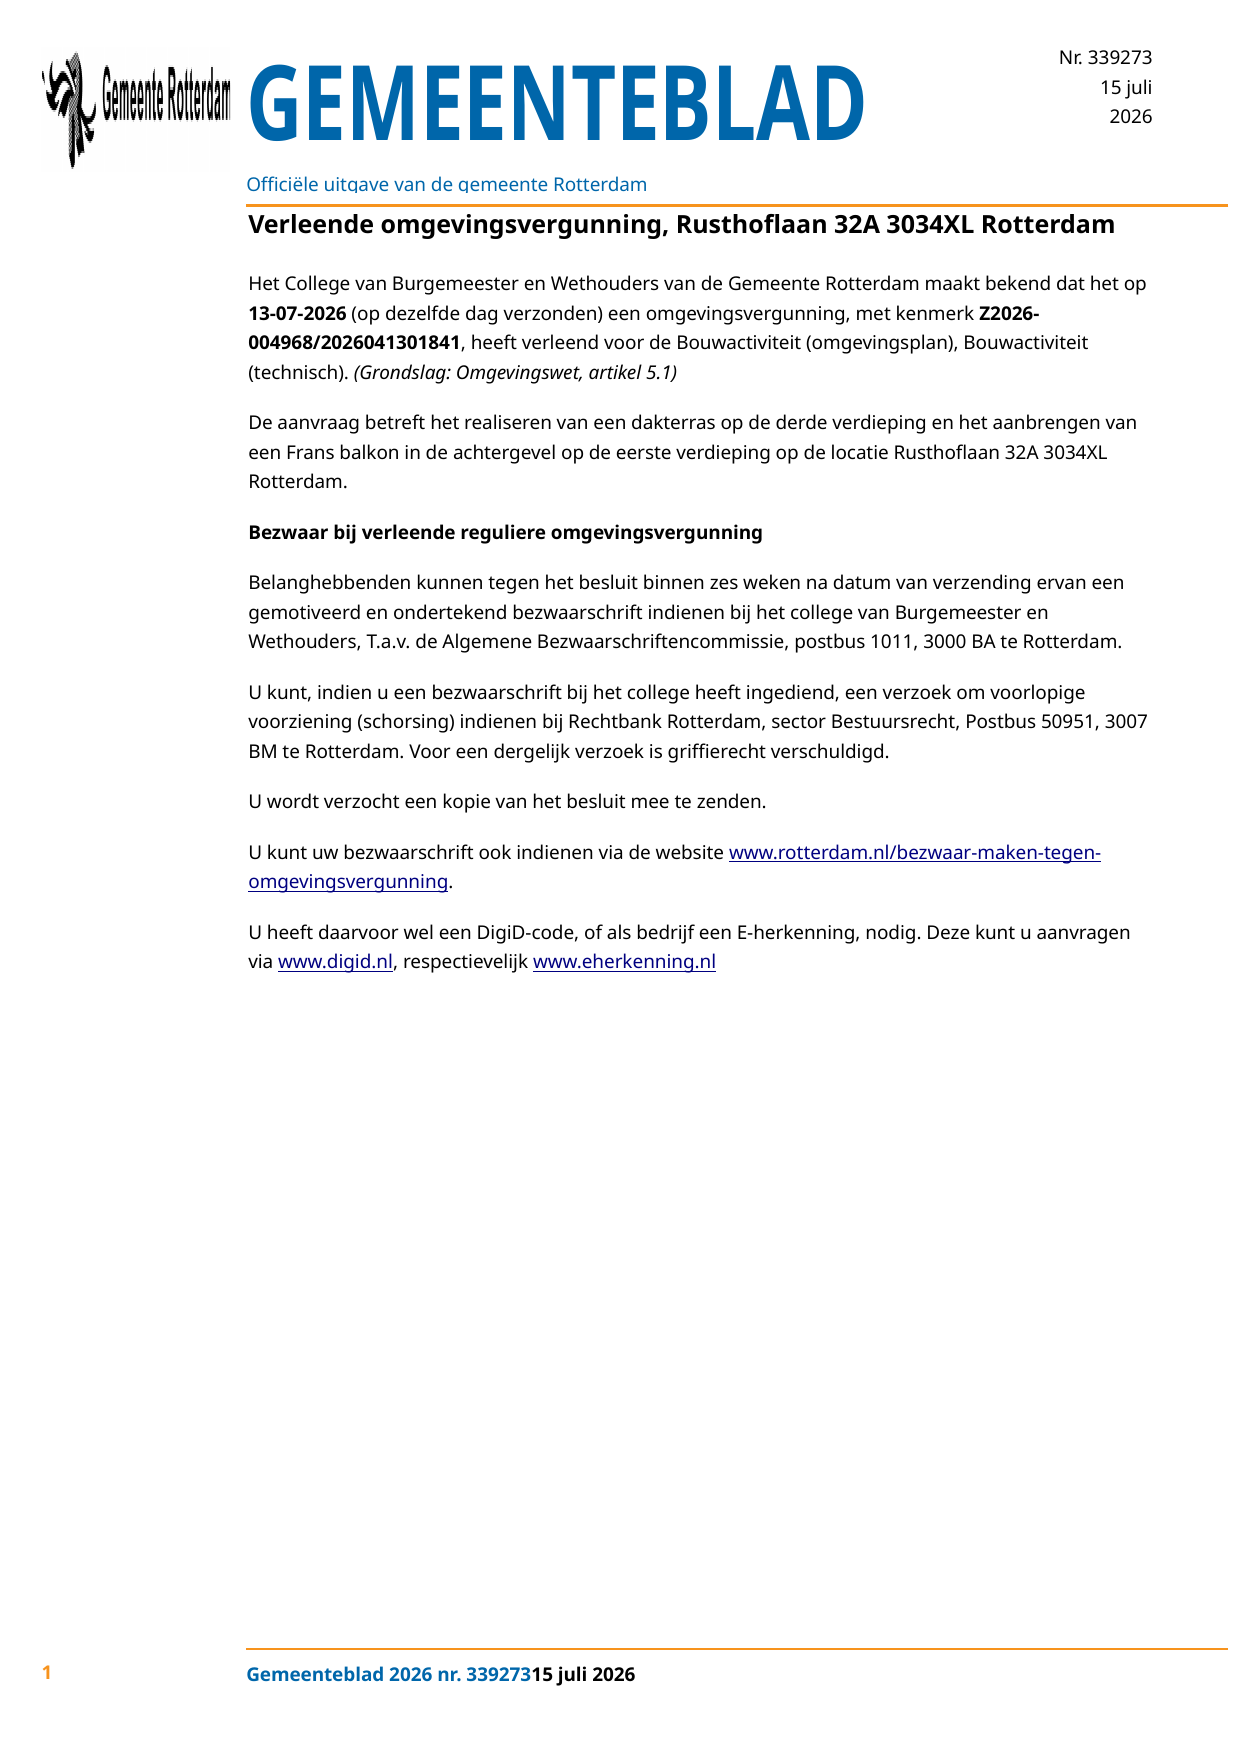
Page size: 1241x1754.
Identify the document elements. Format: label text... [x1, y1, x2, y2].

text De aanvraag betreft het realiseren van een dakterras op de derde verdieping en het aanbrengen van een Frans balkon in de achtergevel op de eerste verdieping op de locatie Rusthoflaan 32A 3034XL Rotterdam. [248, 409, 1152, 494]
text Verleende omgevingsvergunning, Rusthoflaan 32A 3034XL Rotterdam [248, 207, 1152, 241]
text U kunt, indien u een bezwaarschrift bij het college heeft ingediend, een verzoek om voorlopige voorziening (schorsing) indienen bij Rechtbank Rotterdam, sector Bestuursrecht, Postbus 50951, 3007 BM te Rotterdam. Voor een dergelijk verzoek is griffierecht verschuldigd. [248, 679, 1152, 764]
text Belanghebbenden kunnen tegen het besluit binnen zes weken na datum van verzending ervan een gemotiveerd en ondertekend bezwaarschrift indienen bij het college van Burgemeester en Wethouders, T.a.v. de Algemene Bezwaarschriftencommissie, postbus 1011, 3000 BA te Rotterdam. [248, 569, 1152, 654]
text Bezwaar bij verleende reguliere omgevingsvergunning [248, 519, 1152, 545]
text Het College van Burgemeester en Wethouders van de Gemeente Rotterdam maakt bekend dat het op 13-07-2026 (op dezelfde dag verzonden) een omgevingsvergunning, met kenmerk Z2026-004968/2026041301841, heeft verleend voor de Bouwactiviteit (omgevingsplan), Bouwactiviteit (technisch). (Grondslag: Omgevingswet, artikel 5.1) [248, 270, 1152, 385]
text U heeft daarvoor wel een DigiD-code, of als bedrijf een E-herkenning, nodig. Deze kunt u aanvragen via www.digid.nl, respectievelijk www.eherkenning.nl [248, 919, 1152, 974]
picture [41, 47, 231, 172]
text U wordt verzocht een kopie van het besluit mee te zenden. [248, 789, 1152, 814]
text U kunt uw bezwaarschrift ook indienen via de website www.rotterdam.nl/bezwaar-maken-tegen-omgevingsvergunning. [248, 839, 1152, 894]
